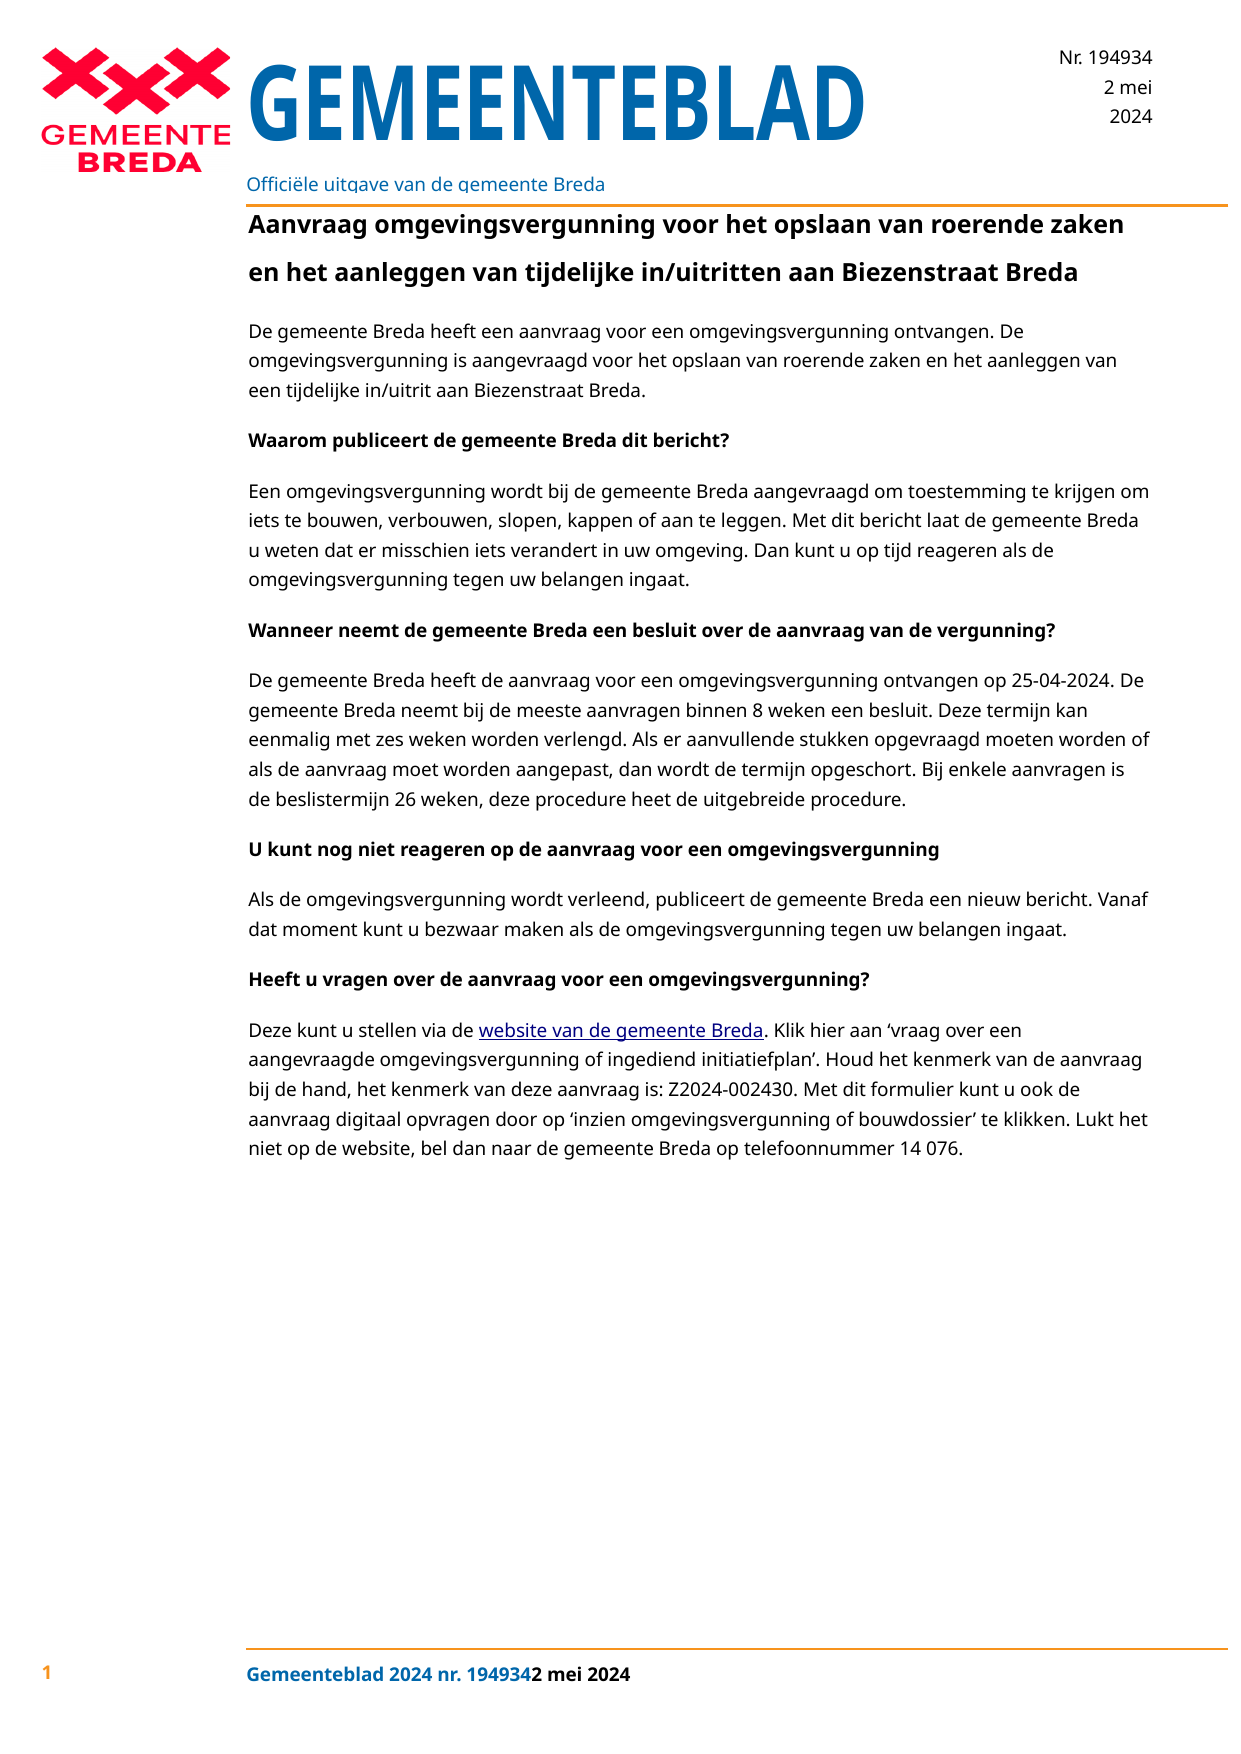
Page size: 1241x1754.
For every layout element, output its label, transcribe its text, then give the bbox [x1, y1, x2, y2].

text Wanneer neemt de gemeente Breda een besluit over de aanvraag van de vergunning? [248, 617, 1152, 643]
text Een omgevingsvergunning wordt bij de gemeente Breda aangevraagd om toestemming te krijgen om iets te bouwen, verbouwen, slopen, kappen of aan te leggen. Met dit bericht laat de gemeente Breda u weten dat er misschien iets verandert in uw omgeving. Dan kunt u op tijd reageren als de omgevingsvergunning tegen uw belangen ingaat. [248, 478, 1152, 592]
text Waarom publiceert de gemeente Breda dit bericht? [248, 427, 1152, 453]
text Aanvraag omgevingsvergunning voor het opslaan van roerende zaken en het aanleggen van tijdelijke in/uitritten aan Biezenstraat Breda [248, 207, 1152, 288]
text Deze kunt u stellen via de website van de gemeente Breda. Klik hier aan ‘vraag over een aangevraagde omgevingsvergunning of ingediend initiatiefplan’. Houd het kenmerk van de aanvraag bij de hand, het kenmerk van deze aanvraag is: Z2024-002430. Met dit formulier kunt u ook de aanvraag digitaal opvragen door op ‘inzien omgevingsvergunning of bouwdossier’ te klikken. Lukt het niet op de website, bel dan naar de gemeente Breda op telefoonnummer 14 076. [248, 1017, 1152, 1161]
picture [41, 47, 231, 172]
text De gemeente Breda heeft een aanvraag voor een omgevingsvergunning ontvangen. De omgevingsvergunning is aangevraagd voor het opslaan van roerende zaken en het aanleggen van een tijdelijke in/uitrit aan Biezenstraat Breda. [248, 318, 1152, 403]
text Als de omgevingsvergunning wordt verleend, publiceert de gemeente Breda een nieuw bericht. Vanaf dat moment kunt u bezwaar maken als de omgevingsvergunning tegen uw belangen ingaat. [248, 887, 1152, 942]
text Heeft u vragen over de aanvraag voor een omgevingsvergunning? [248, 967, 1152, 992]
text De gemeente Breda heeft de aanvraag voor een omgevingsvergunning ontvangen op 25-04-2024. De gemeente Breda neemt bij de meeste aanvragen binnen 8 weken een besluit. Deze termijn kan eenmalig met zes weken worden verlengd. Als er aanvullende stukken opgevraagd moeten worden of als de aanvraag moet worden aangepast, dan wordt de termijn opgeschort. Bij enkele aanvragen is de beslistermijn 26 weken, deze procedure heet de uitgebreide procedure. [248, 667, 1152, 812]
text U kunt nog niet reageren op de aanvraag voor een omgevingsvergunning [248, 836, 1152, 862]
